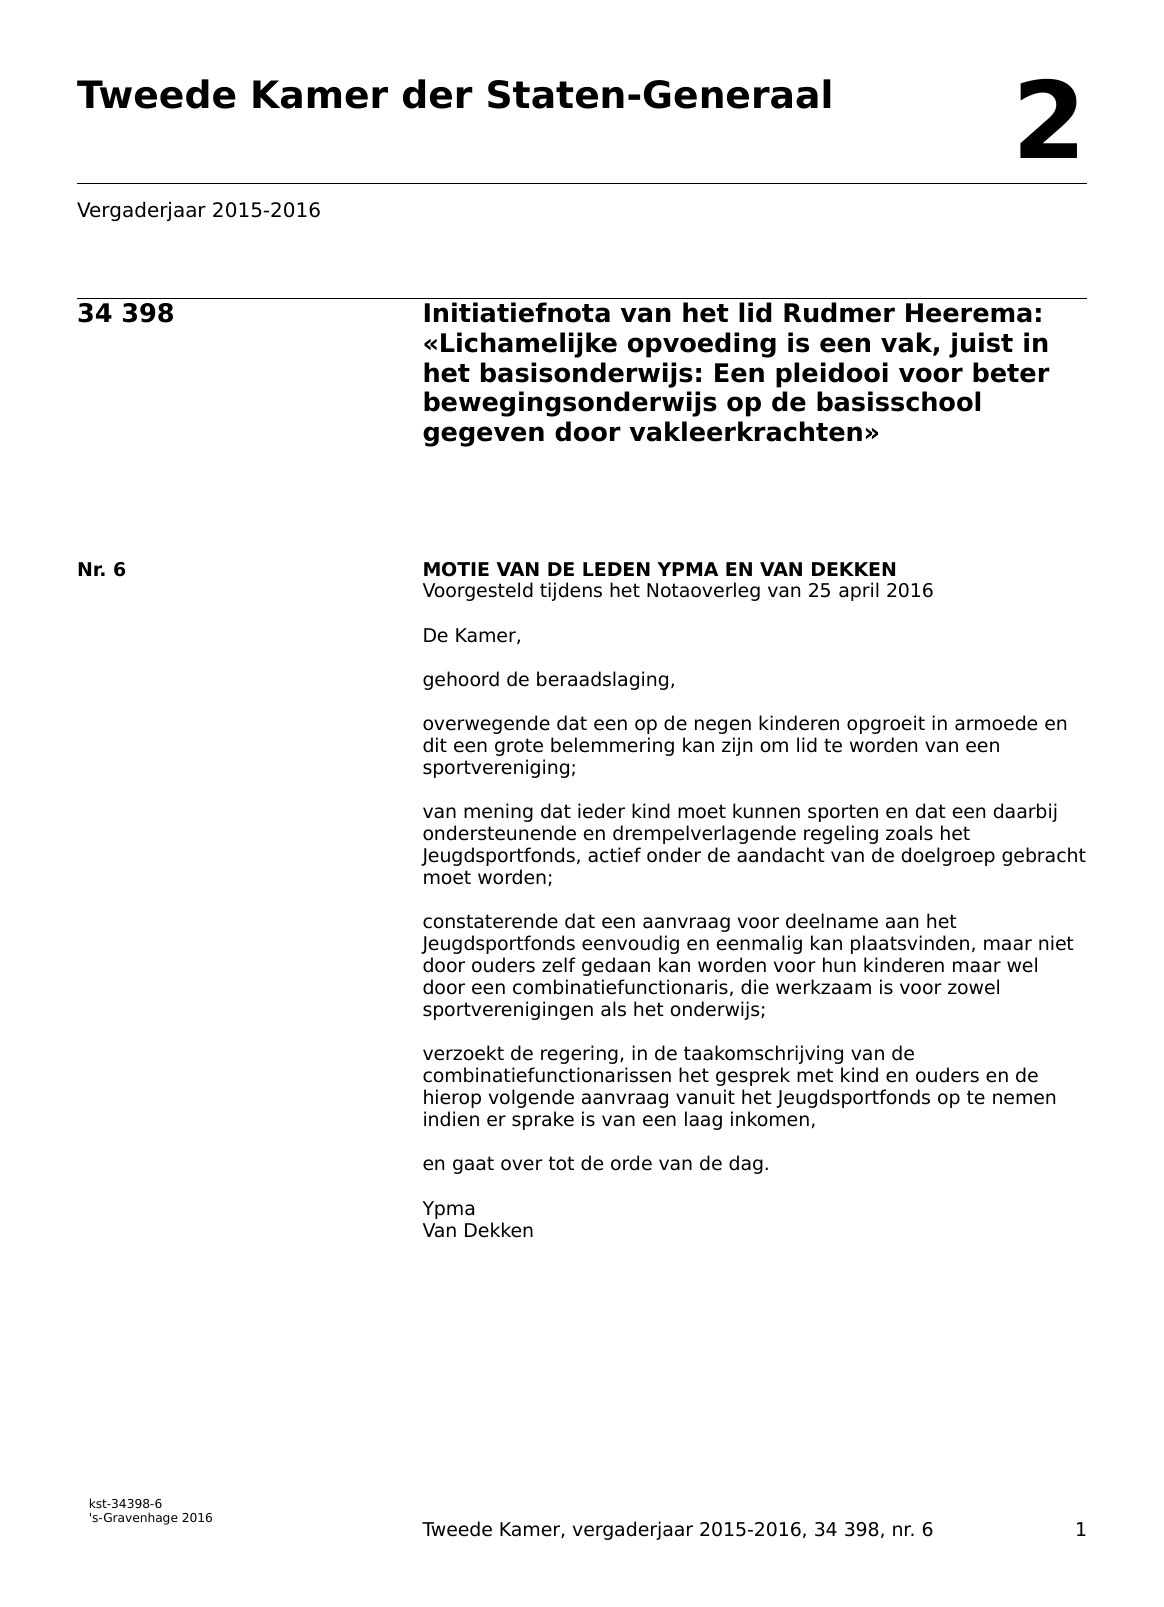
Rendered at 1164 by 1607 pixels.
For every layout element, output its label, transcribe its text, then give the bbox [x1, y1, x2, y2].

text Ypma [422, 1197, 1087, 1219]
text en gaat over tot de orde van de dag. [422, 1153, 1087, 1175]
text van mening dat ieder kind moet kunnen sporten en dat een daarbij ondersteunende en drempelverlagende regeling zoals het Jeugdsportfonds, actief onder de aandacht van de doelgroep gebracht moet worden; [422, 801, 1087, 889]
text constaterende dat een aanvraag voor deelname aan het Jeugdsportfonds eenvoudig en eenmalig kan plaatsvinden, maar niet door ouders zelf gedaan kan worden voor hun kinderen maar wel door een combinatiefunctionaris, die werkzaam is voor zowel sportverenigingen als het onderwijs; [422, 911, 1087, 1021]
text kst-34398-6 [88, 1497, 323, 1511]
text overwegende dat een op de negen kinderen opgroeit in armoede en dit een grote belemmering kan zijn om lid te worden van een sportvereniging; [422, 713, 1087, 779]
table_cell Vergaderjaar 2015-2016 [77, 184, 1087, 298]
text gehoord de beraadslaging, [422, 669, 1087, 691]
subtitle 34 398 Initiatiefnota van het lid Rudmer Heerema: «Lichamelijke opvoeding is een vak, juist in het basisonderwijs: Een pleidooi voor beter bewegingsonderwijs op de basisschool gegeven door vakleerkrachten» [77, 299, 1087, 447]
subtitle Nr. 6 MOTIE VAN DE LEDEN YPMA EN VAN DEKKEN [77, 558, 1087, 580]
text Van Dekken [422, 1219, 1087, 1241]
table_header Tweede Kamer der Staten-Generaal [77, 59, 886, 183]
text verzoekt de regering, in de taakomschrijving van de combinatiefunctionarissen het gesprek met kind en ouders en de hierop volgende aanvraag vanuit het Jeugdsportfonds op te nemen indien er sprake is van een laag inkomen, [422, 1043, 1087, 1131]
text Voorgesteld tijdens het Notaoverleg van 25 april 2016 [422, 580, 1087, 602]
text 's-Gravenhage 2016 [88, 1511, 323, 1525]
text De Kamer, [422, 624, 1087, 647]
table_header 2 [886, 59, 1087, 183]
